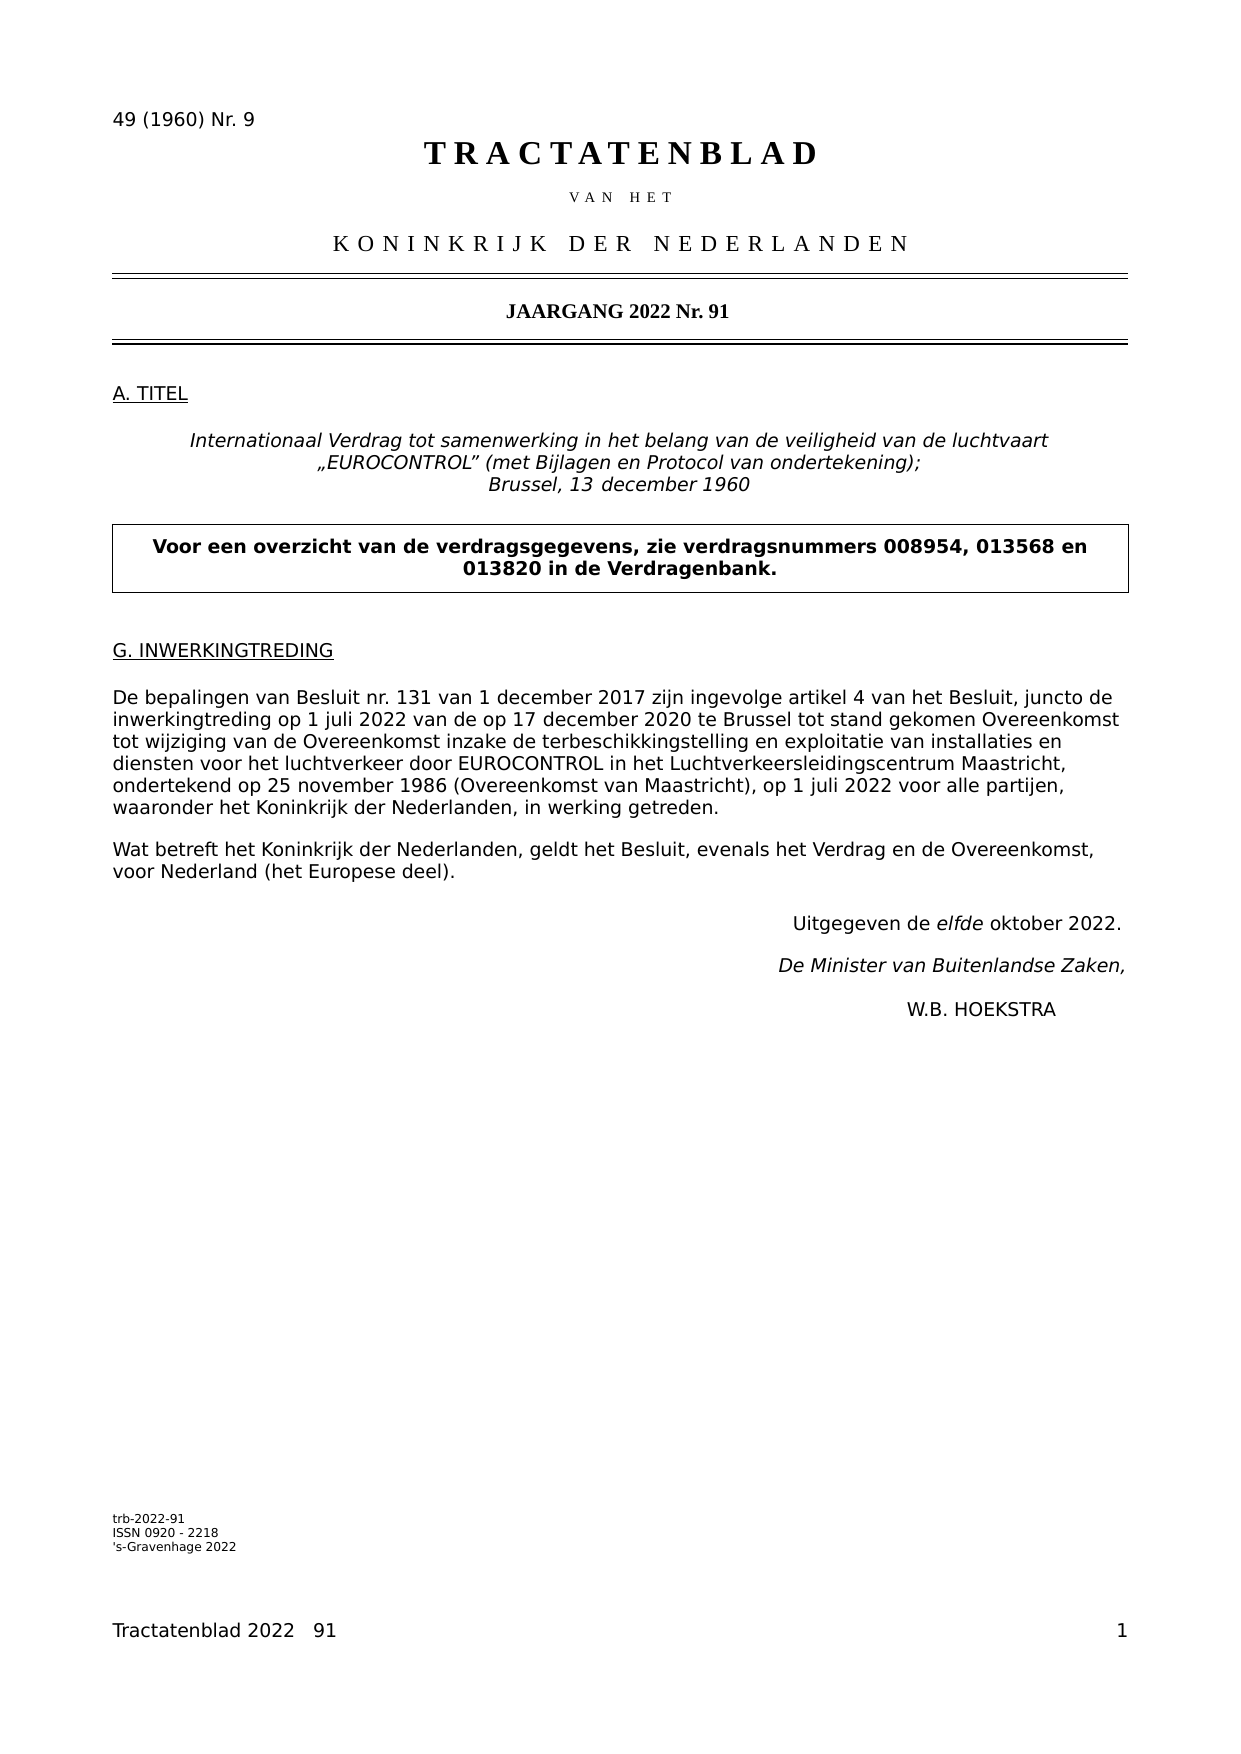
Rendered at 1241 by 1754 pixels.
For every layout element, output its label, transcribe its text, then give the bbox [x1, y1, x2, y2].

text TRACTATENBLAD [112, 133, 1128, 172]
text 49 (1960) Nr. 9 [112, 109, 1128, 131]
text Uitgegeven de elfde oktober 2022. [112, 913, 1128, 935]
subtitle A. TITEL [112, 383, 1128, 405]
text 's-Gravenhage 2022 [112, 1540, 346, 1554]
text Brussel, 13 december 1960 [112, 474, 1128, 496]
text De bepalingen van Besluit nr. 131 van 1 december 2017 zijn ingevolge artikel 4 van het Besluit, juncto de inwerkingtreding op 1 juli 2022 van de op 17 december 2020 te Brussel tot stand gekomen Overeenkomst tot wijziging van de Overeenkomst inzake de terbeschikkingstelling en exploitatie van installaties en diensten voor het luchtverkeer door EUROCONTROL in het Luchtverkeersleidingscentrum Maastricht, ondertekend op 25 november 1986 (Overeenkomst van Maastricht), op 1 juli 2022 voor alle partijen, waaronder het Koninkrijk der Nederlanden, in werking getreden. [112, 687, 1128, 819]
text ISSN 0920 - 2218 [112, 1526, 346, 1540]
text KONINKRIJK DER NEDERLANDEN [112, 229, 1128, 256]
text Wat betreft het Koninkrijk der Nederlanden, geldt het Besluit, evenals het Verdrag en de Overeenkomst, voor Nederland (het Europese deel). [112, 839, 1128, 883]
text trb-2022-91 [112, 1512, 346, 1526]
text Internationaal Verdrag tot samenwerking in het belang van de veiligheid van de luchtvaart „EUROCONTROL” (met Bijlagen en Protocol van ondertekening); [112, 430, 1128, 474]
text JAARGANG 2022 Nr. 91 [112, 299, 1128, 323]
subtitle G. INWERKINGTREDING [112, 640, 1128, 662]
text VAN HET [112, 189, 1128, 206]
text De Minister van Buitenlandse Zaken, W.B. HOEKSTRA [112, 955, 1128, 1021]
